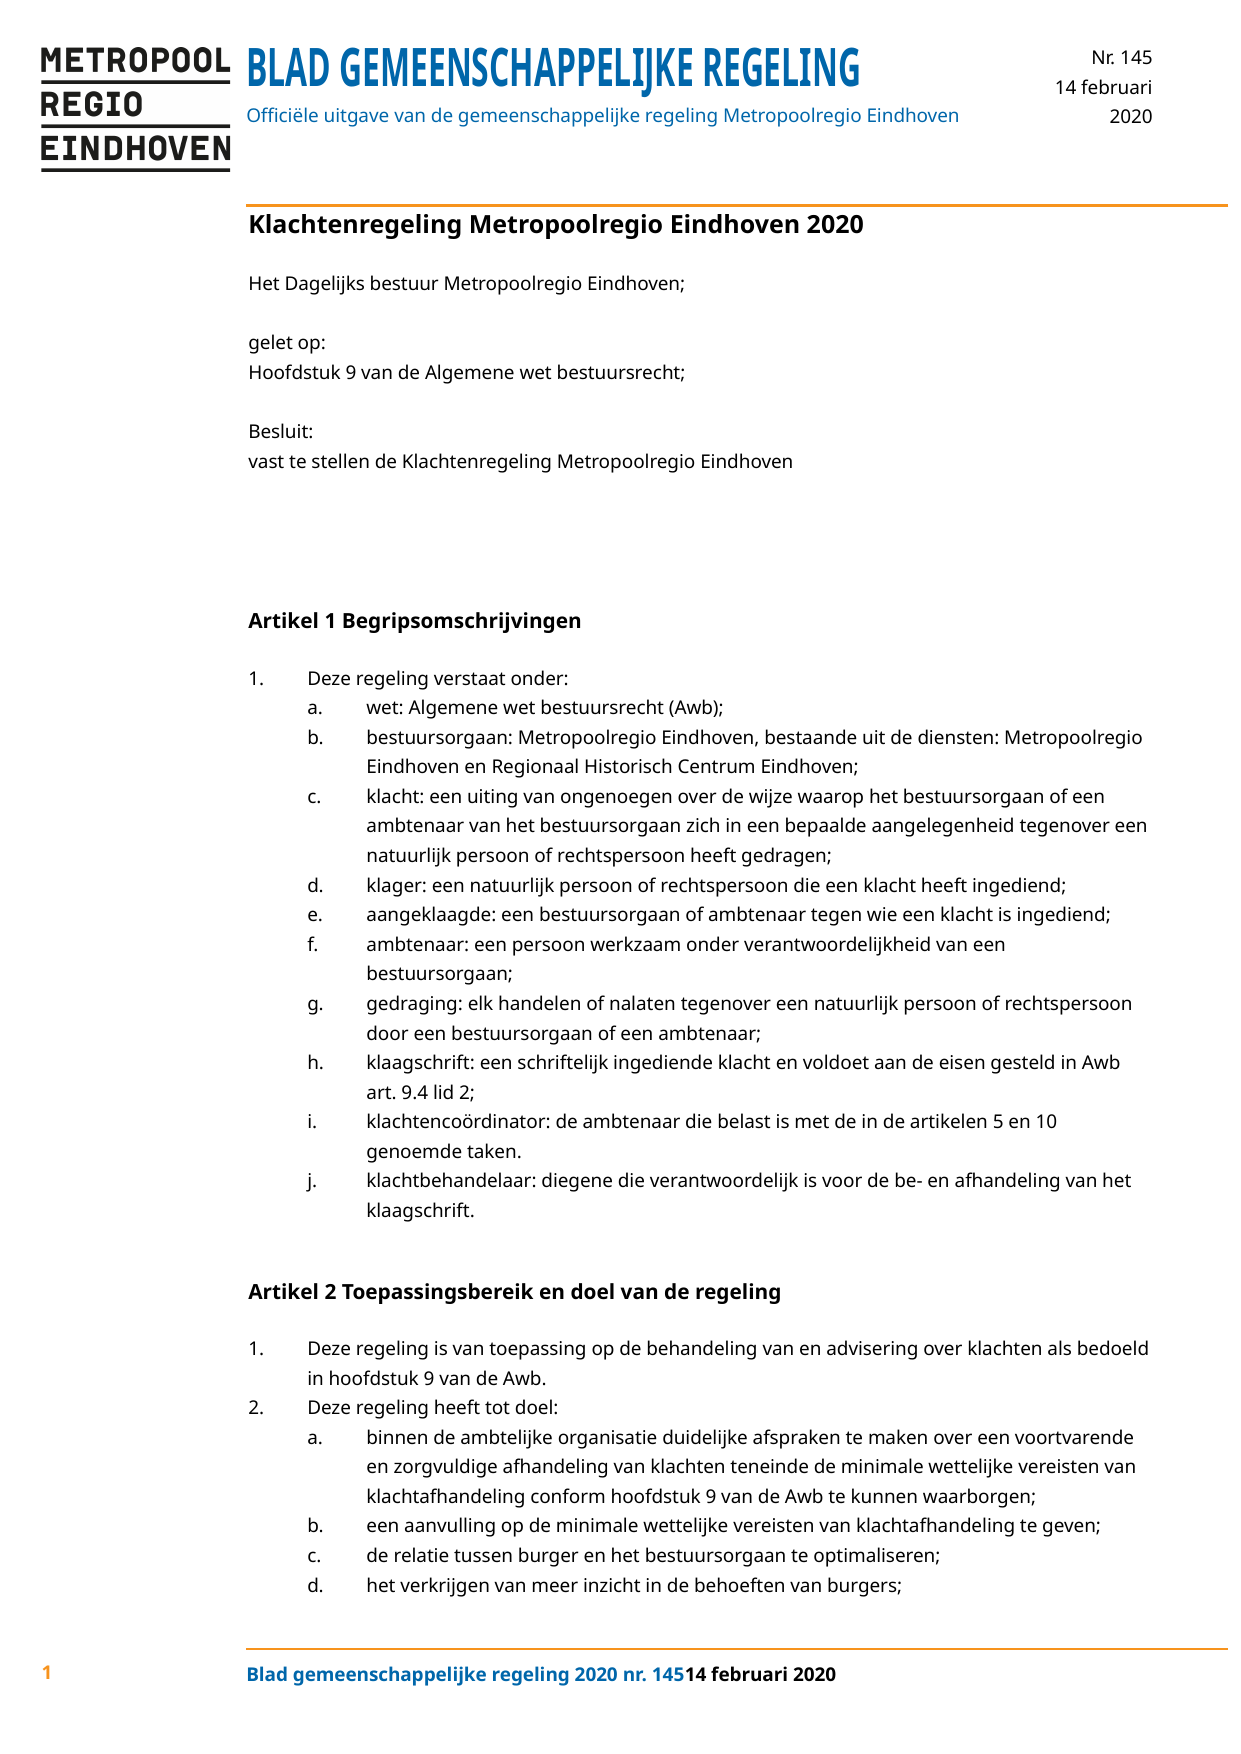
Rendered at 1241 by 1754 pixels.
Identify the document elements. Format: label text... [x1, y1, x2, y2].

text Besluit: [248, 418, 1152, 444]
list de relatie tussen burger en het bestuursorgaan te optimaliseren; [307, 1542, 1152, 1568]
picture [41, 47, 231, 172]
text Klachtenregeling Metropoolregio Eindhoven 2020 [248, 207, 1152, 241]
list bestuursorgaan: Metropoolregio Eindhoven, bestaande uit de diensten: Metropoolregio Eindhoven en Regionaal Historisch Centrum Eindhoven; [307, 724, 1152, 779]
text Artikel 1 Begripsomschrijvingen [248, 607, 1152, 635]
list ambtenaar: een persoon werkzaam onder verantwoordelijkheid van een bestuursorgaan; [307, 931, 1152, 986]
list klager: een natuurlijk persoon of rechtspersoon die een klacht heeft ingediend; [307, 872, 1152, 897]
text vast te stellen de Klachtenregeling Metropoolregio Eindhoven [248, 448, 1152, 473]
list Deze regeling verstaat onder: [248, 665, 1152, 690]
list klaagschrift: een schriftelijk ingediende klacht en voldoet aan de eisen gesteld in Awb art. 9.4 lid 2; [307, 1049, 1152, 1104]
list het verkrijgen van meer inzicht in de behoeften van burgers; [307, 1572, 1152, 1598]
list klacht: een uiting van ongenoegen over de wijze waarop het bestuursorgaan of een ambtenaar van het bestuursorgaan zich in een bepaalde aangelegenheid tegenover een natuurlijk persoon of rechtspersoon heeft gedragen; [307, 783, 1152, 868]
list een aanvulling op de minimale wettelijke vereisten van klachtafhandeling te geven; [307, 1513, 1152, 1538]
text Artikel 2 Toepassingsbereik en doel van de regeling [248, 1277, 1152, 1306]
text Het Dagelijks bestuur Metropoolregio Eindhoven; [248, 270, 1152, 296]
list klachtencoördinator: de ambtenaar die belast is met de in de artikelen 5 en 10 genoemde taken. [307, 1108, 1152, 1164]
list Deze regeling is van toepassing op de behandeling van en advisering over klachten als bedoeld in hoofdstuk 9 van de Awb. [248, 1335, 1152, 1391]
list Deze regeling heeft tot doel: [248, 1394, 1152, 1420]
list aangeklaagde: een bestuursorgaan of ambtenaar tegen wie een klacht is ingediend; [307, 901, 1152, 927]
list binnen de ambtelijke organisatie duidelijke afspraken te maken over een voortvarende en zorgvuldige afhandeling van klachten teneinde de minimale wettelijke vereisten van klachtafhandeling conform hoofdstuk 9 van de Awb te kunnen waarborgen; [307, 1424, 1152, 1509]
list wet: Algemene wet bestuursrecht (Awb); [307, 694, 1152, 720]
text Hoofdstuk 9 van de Algemene wet bestuursrecht; [248, 359, 1152, 385]
list klachtbehandelaar: diegene die verantwoordelijk is voor de be- en afhandeling van het klaagschrift. [307, 1168, 1152, 1223]
text gelet op: [248, 329, 1152, 355]
list gedraging: elk handelen of nalaten tegenover een natuurlijk persoon of rechtspersoon door een bestuursorgaan of een ambtenaar; [307, 990, 1152, 1045]
